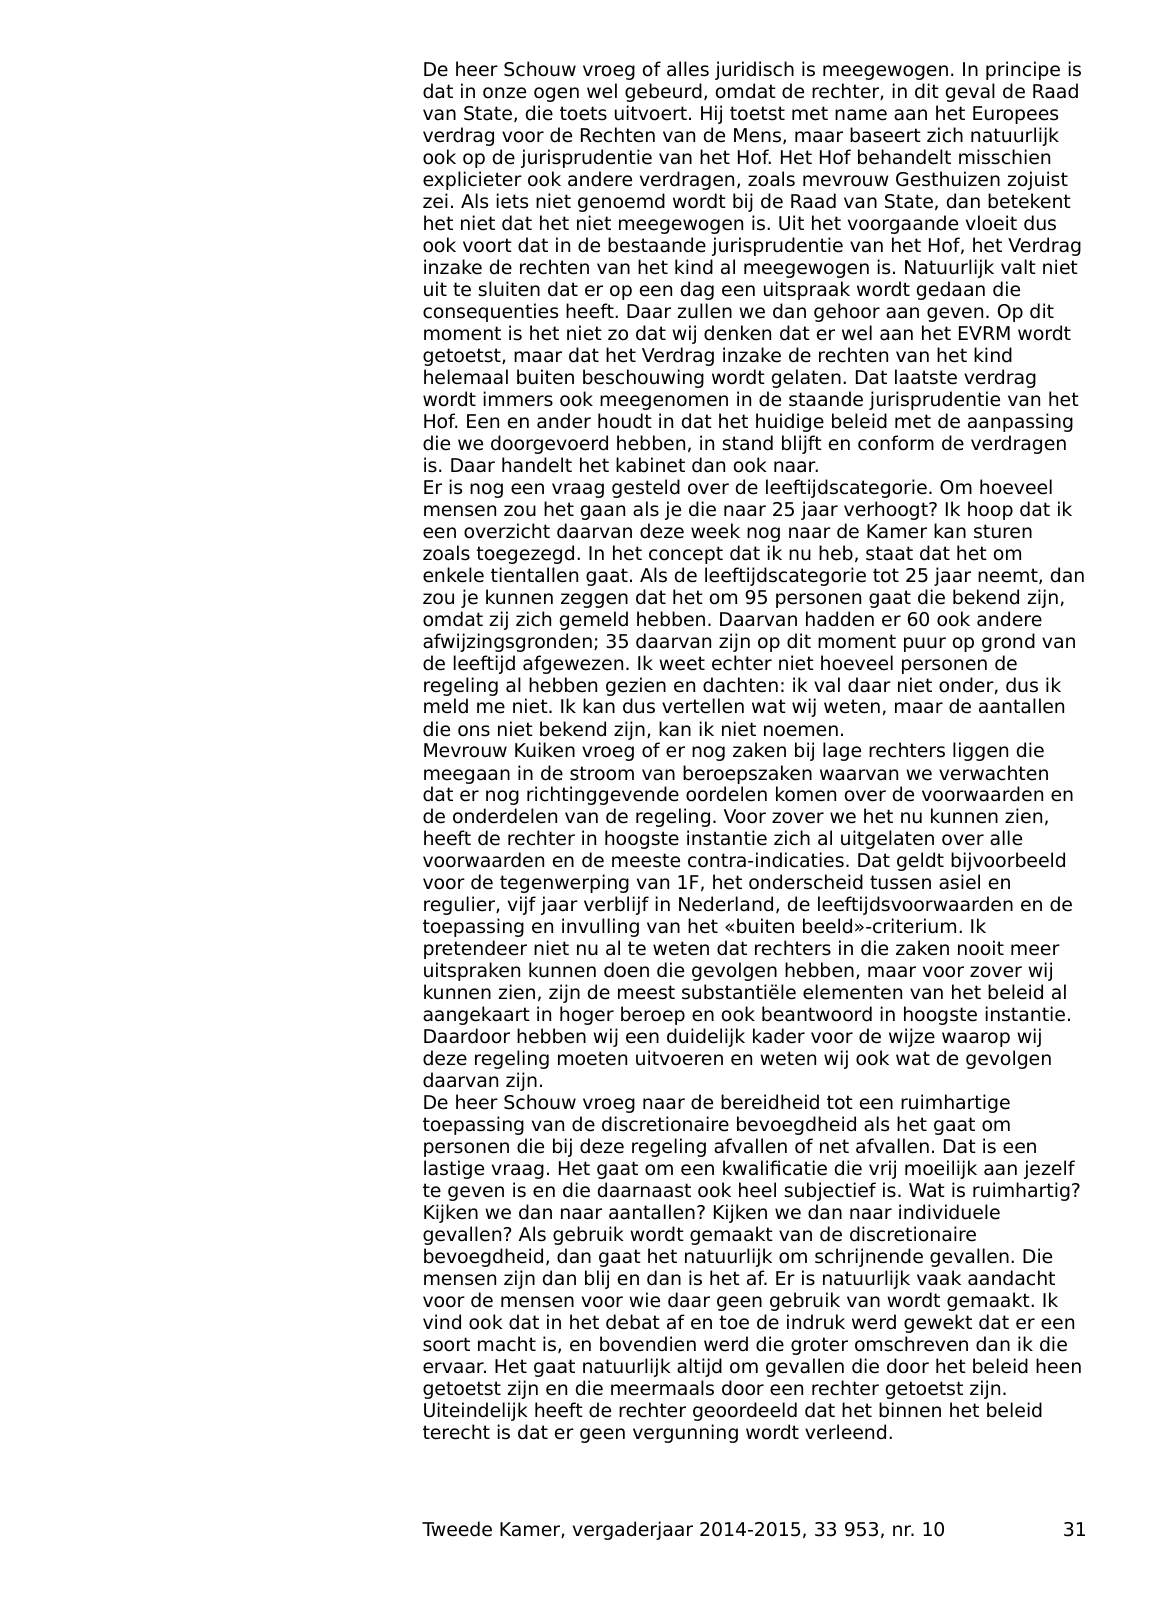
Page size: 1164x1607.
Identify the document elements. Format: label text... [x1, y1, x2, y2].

text Er is nog een vraag gesteld over de leeftijdscategorie. Om hoeveel mensen zou het gaan als je die naar 25 jaar verhoogt? Ik hoop dat ik een overzicht daarvan deze week nog naar de Kamer kan sturen zoals toegezegd. In het concept dat ik nu heb, staat dat het om enkele tientallen gaat. Als de leeftijdscategorie tot 25 jaar neemt, dan zou je kunnen zeggen dat het om 95 personen gaat die bekend zijn, omdat zij zich gemeld hebben. Daarvan hadden er 60 ook andere afwijzingsgronden; 35 daarvan zijn op dit moment puur op grond van de leeftijd afgewezen. Ik weet echter niet hoeveel personen de regeling al hebben gezien en dachten: ik val daar niet onder, dus ik meld me niet. Ik kan dus vertellen wat wij weten, maar de aantallen die ons niet bekend zijn, kan ik niet noemen. [422, 477, 1087, 740]
text De heer Schouw vroeg naar de bereidheid tot een ruimhartige toepassing van de discretionaire bevoegdheid als het gaat om personen die bij deze regeling afvallen of net afvallen. Dat is een lastige vraag. Het gaat om een kwalificatie die vrij moeilijk aan jezelf te geven is en die daarnaast ook heel subjectief is. Wat is ruimhartig? Kijken we dan naar aantallen? Kijken we dan naar individuele gevallen? Als gebruik wordt gemaakt van de discretionaire bevoegdheid, dan gaat het natuurlijk om schrijnende gevallen. Die mensen zijn dan blij en dan is het af. Er is natuurlijk vaak aandacht voor de mensen voor wie daar geen gebruik van wordt gemaakt. Ik vind ook dat in het debat af en toe de indruk werd gewekt dat er een soort macht is, en bovendien werd die groter omschreven dan ik die ervaar. Het gaat natuurlijk altijd om gevallen die door het beleid heen getoetst zijn en die meermaals door een rechter getoetst zijn. Uiteindelijk heeft de rechter geoordeeld dat het binnen het beleid terecht is dat er geen vergunning wordt verleend. [422, 1092, 1087, 1444]
text Mevrouw Kuiken vroeg of er nog zaken bij lage rechters liggen die meegaan in de stroom van beroepszaken waarvan we verwachten dat er nog richtinggevende oordelen komen over de voorwaarden en de onderdelen van de regeling. Voor zover we het nu kunnen zien, heeft de rechter in hoogste instantie zich al uitgelaten over alle voorwaarden en de meeste contra-indicaties. Dat geldt bijvoorbeeld voor de tegenwerping van 1F, het onderscheid tussen asiel en regulier, vijf jaar verblijf in Nederland, de leeftijdsvoorwaarden en de toepassing en invulling van het «buiten beeld»-criterium. Ik pretendeer niet nu al te weten dat rechters in die zaken nooit meer uitspraken kunnen doen die gevolgen hebben, maar voor zover wij kunnen zien, zijn de meest substantiële elementen van het beleid al aangekaart in hoger beroep en ook beantwoord in hoogste instantie. Daardoor hebben wij een duidelijk kader voor de wijze waarop wij deze regeling moeten uitvoeren en weten wij ook wat de gevolgen daarvan zijn. [422, 740, 1087, 1092]
text De heer Schouw vroeg of alles juridisch is meegewogen. In principe is dat in onze ogen wel gebeurd, omdat de rechter, in dit geval de Raad van State, die toets uitvoert. Hij toetst met name aan het Europees verdrag voor de Rechten van de Mens, maar baseert zich natuurlijk ook op de jurisprudentie van het Hof. Het Hof behandelt misschien explicieter ook andere verdragen, zoals mevrouw Gesthuizen zojuist zei. Als iets niet genoemd wordt bij de Raad van State, dan betekent het niet dat het niet meegewogen is. Uit het voorgaande vloeit dus ook voort dat in de bestaande jurisprudentie van het Hof, het Verdrag inzake de rechten van het kind al meegewogen is. Natuurlijk valt niet uit te sluiten dat er op een dag een uitspraak wordt gedaan die consequenties heeft. Daar zullen we dan gehoor aan geven. Op dit moment is het niet zo dat wij denken dat er wel aan het EVRM wordt getoetst, maar dat het Verdrag inzake de rechten van het kind helemaal buiten beschouwing wordt gelaten. Dat laatste verdrag wordt immers ook meegenomen in de staande jurisprudentie van het Hof. Een en ander houdt in dat het huidige beleid met de aanpassing die we doorgevoerd hebben, in stand blijft en conform de verdragen is. Daar handelt het kabinet dan ook naar. [422, 59, 1087, 477]
